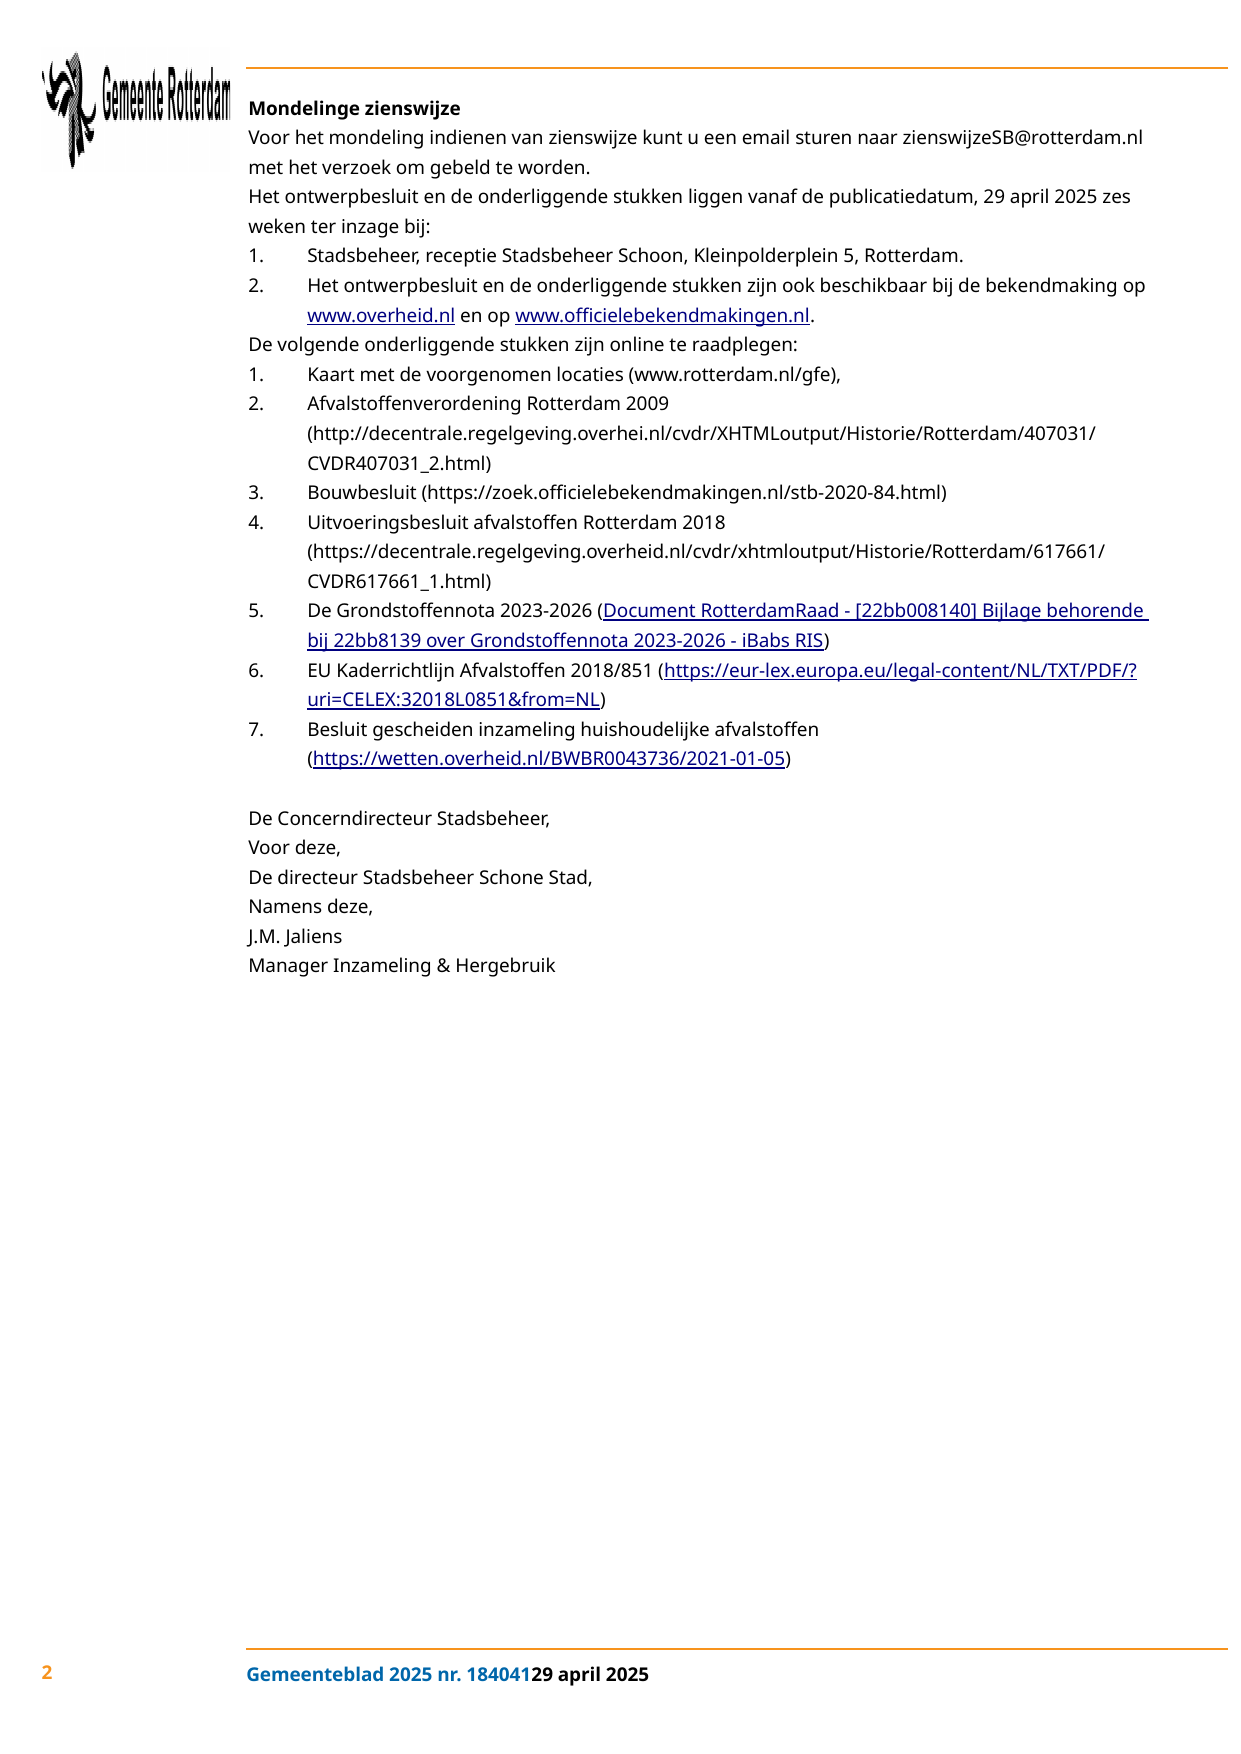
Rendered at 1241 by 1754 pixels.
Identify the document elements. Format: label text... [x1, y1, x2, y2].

list Stadsbeheer, receptie Stadsbeheer Schoon, Kleinpolderplein 5, Rotterdam. [248, 243, 1152, 268]
text Mondelinge zienswijze [248, 95, 1152, 121]
list Uitvoeringsbesluit afvalstoffen Rotterdam 2018 (https://decentrale.regelgeving.overheid.nl/cvdr/xhtmloutput/Historie/Rotterdam/617661/CVDR617661_1.html) [248, 509, 1152, 594]
text Namens deze, [248, 893, 1152, 919]
text J.M. Jaliens [248, 923, 1152, 949]
list EU Kaderrichtlijn Afvalstoffen 2018/851 (https://eur-lex.europa.eu/legal-content/NL/TXT/PDF/?uri=CELEX:32018L0851&from=NL) [248, 657, 1152, 712]
text Manager Inzameling & Hergebruik [248, 953, 1152, 978]
text De volgende onderliggende stukken zijn online te raadplegen: [248, 331, 1152, 357]
list Bouwbesluit (https://zoek.officielebekendmakingen.nl/stb-2020-84.html) [248, 479, 1152, 505]
text Voor deze, [248, 834, 1152, 860]
list Het ontwerpbesluit en de onderliggende stukken zijn ook beschikbaar bij de bekendmaking op www.overheid.nl en op www.officielebekendmakingen.nl. [248, 272, 1152, 328]
text De Concerndirecteur Stadsbeheer, [248, 805, 1152, 831]
list De Grondstoffennota 2023-2026 (Document RotterdamRaad - [22bb008140] Bijlage behorende bij 22bb8139 over Grondstoffennota 2023-2026 - iBabs RIS) [248, 598, 1152, 653]
list Besluit gescheiden inzameling huishoudelijke afvalstoffen (https://wetten.overheid.nl/BWBR0043736/2021-01-05) [248, 716, 1152, 771]
text Het ontwerpbesluit en de onderliggende stukken liggen vanaf de publicatiedatum, 29 april 2025 zes weken ter inzage bij: [248, 183, 1152, 239]
text De directeur Stadsbeheer Schone Stad, [248, 864, 1152, 890]
picture [41, 47, 231, 172]
list Kaart met de voorgenomen locaties (www.rotterdam.nl/gfe), [248, 361, 1152, 387]
text Voor het mondeling indienen van zienswijze kunt u een email sturen naar zienswijzeSB@rotterdam.nl met het verzoek om gebeld te worden. [248, 124, 1152, 180]
list Afvalstoffenverordening Rotterdam 2009 (http://decentrale.regelgeving.overhei.nl/cvdr/XHTMLoutput/Historie/Rotterdam/407031/CVDR407031_2.html) [248, 391, 1152, 476]
